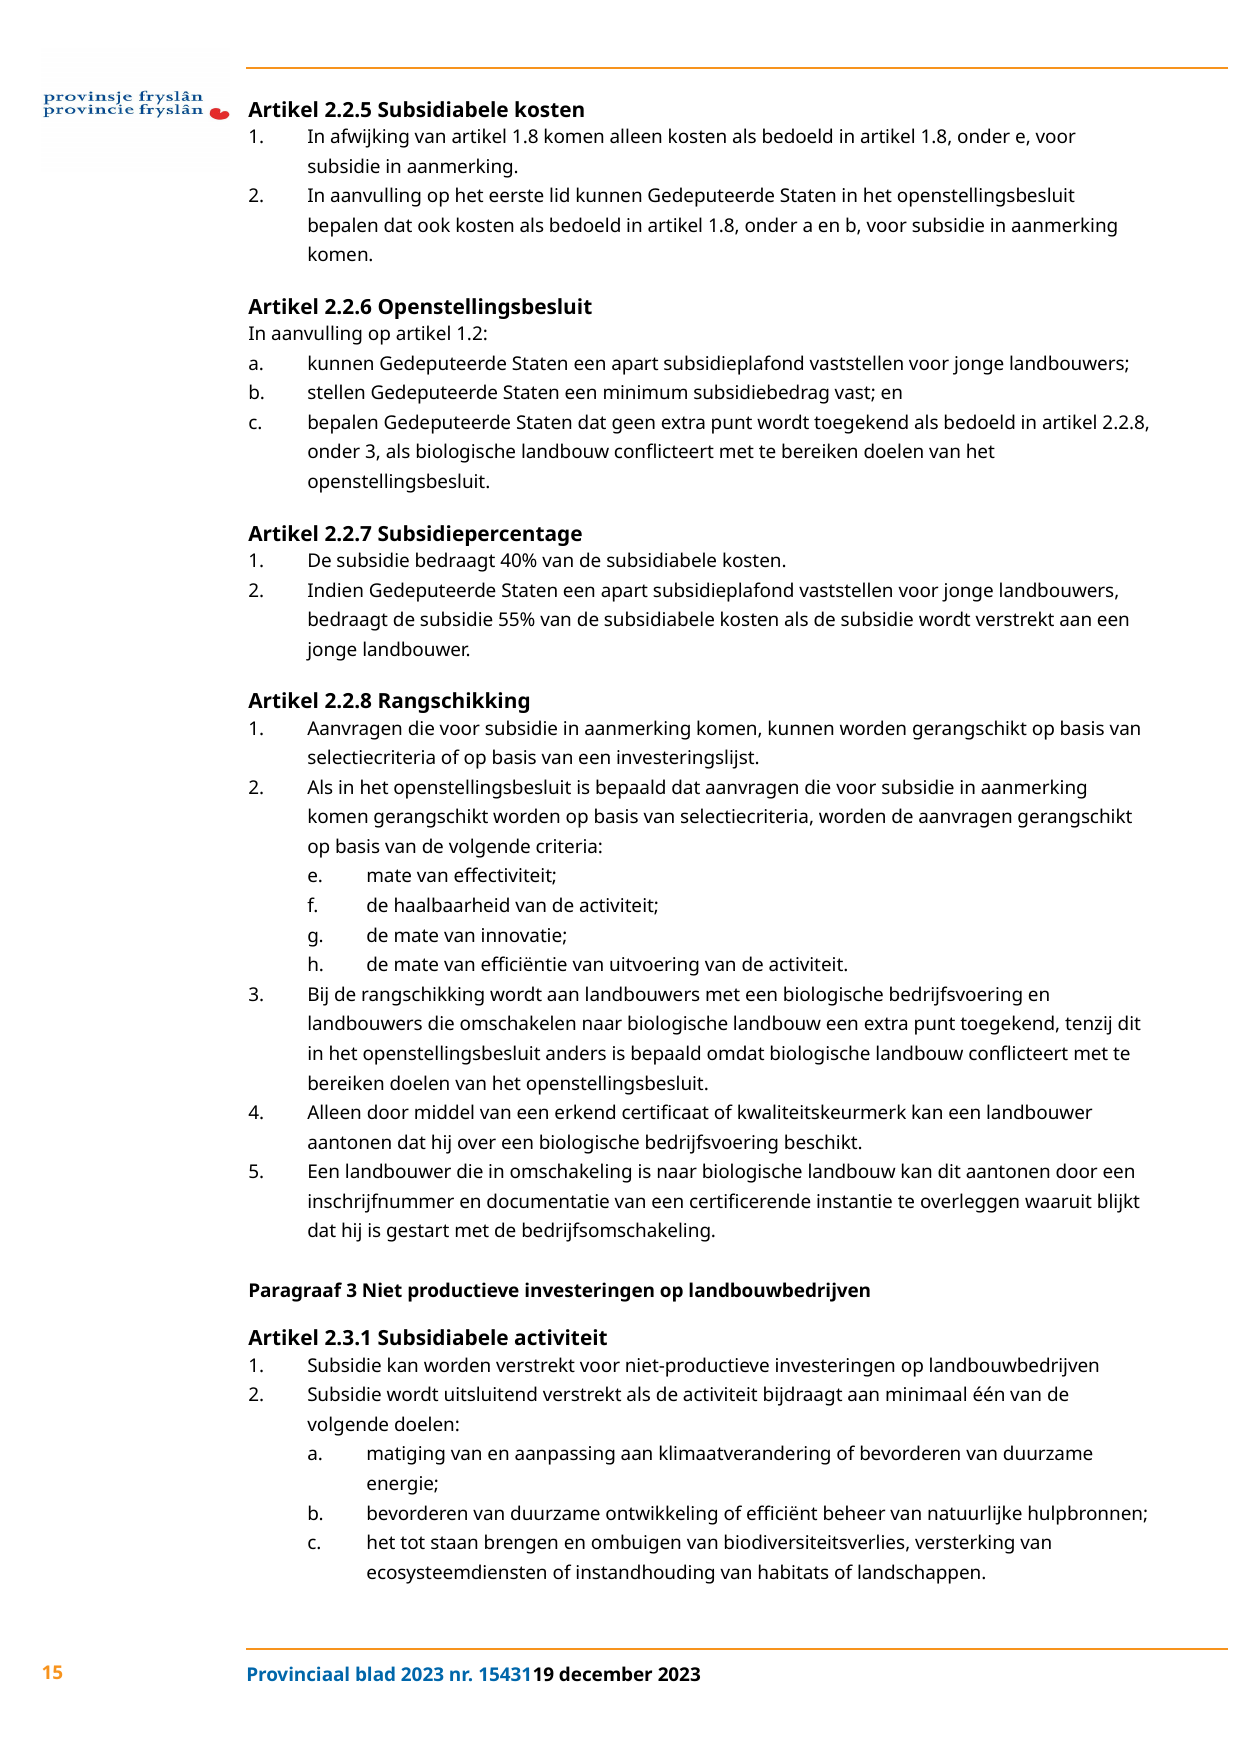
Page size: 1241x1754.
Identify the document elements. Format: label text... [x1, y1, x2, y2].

list Als in het openstellingsbesluit is bepaald dat aanvragen die voor subsidie in aanmerking komen gerangschikt worden op basis van selectiecriteria, worden de aanvragen gerangschikt op basis van de volgende criteria: [248, 774, 1152, 859]
list De subsidie bedraagt 40% van de subsidiabele kosten. [248, 547, 1152, 573]
text Artikel 2.2.7 Subsidiepercentage [248, 519, 1152, 547]
list Een landbouwer die in omschakeling is naar biologische landbouw kan dit aantonen door een inschrijfnummer en documentatie van een certificerende instantie te overleggen waaruit blijkt dat hij is gestart met de bedrijfsomschakeling. [248, 1158, 1152, 1243]
list bevorderen van duurzame ontwikkeling of efficiënt beheer van natuurlijke hulpbronnen; [307, 1500, 1152, 1526]
list Bij de rangschikking wordt aan landbouwers met een biologische bedrijfsvoering en landbouwers die omschakelen naar biologische landbouw een extra punt toegekend, tenzij dit in het openstellingsbesluit anders is bepaald omdat biologische landbouw conflicteert met te bereiken doelen van het openstellingsbesluit. [248, 981, 1152, 1096]
list mate van effectiviteit; [307, 863, 1152, 888]
list Alleen door middel van een erkend certificaat of kwaliteitskeurmerk kan een landbouwer aantonen dat hij over een biologische bedrijfsvoering beschikt. [248, 1099, 1152, 1155]
list de mate van innovatie; [307, 922, 1152, 948]
list Indien Gedeputeerde Staten een apart subsidieplafond vaststellen voor jonge landbouwers, bedraagt de subsidie 55% van de subsidiabele kosten als de subsidie wordt verstrekt aan een jonge landbouwer. [248, 577, 1152, 662]
list stellen Gedeputeerde Staten een minimum subsidiebedrag vast; en [248, 379, 1152, 405]
list matiging van en aanpassing aan klimaatverandering of bevorderen van duurzame energie; [307, 1441, 1152, 1496]
list Subsidie kan worden verstrekt voor niet-productieve investeringen op landbouwbedrijven [248, 1352, 1152, 1378]
list de haalbaarheid van de activiteit; [307, 892, 1152, 918]
text Paragraaf 3 Niet productieve investeringen op landbouwbedrijven [248, 1277, 1152, 1303]
list In aanvulling op het eerste lid kunnen Gedeputeerde Staten in het openstellingsbesluit bepalen dat ook kosten als bedoeld in artikel 1.8, onder a en b, voor subsidie in aanmerking komen. [248, 182, 1152, 267]
picture [41, 47, 231, 172]
text Artikel 2.3.1 Subsidiabele activiteit [248, 1323, 1152, 1352]
list de mate van efficiëntie van uitvoering van de activiteit. [307, 951, 1152, 977]
text Artikel 2.2.6 Openstellingsbesluit [248, 292, 1152, 320]
list Aanvragen die voor subsidie in aanmerking komen, kunnen worden gerangschikt op basis van selectiecriteria of op basis van een investeringslijst. [248, 715, 1152, 770]
list het tot staan brengen en ombuigen van biodiversiteitsverlies, versterking van ecosysteemdiensten of instandhouding van habitats of landschappen. [307, 1529, 1152, 1585]
list kunnen Gedeputeerde Staten een apart subsidieplafond vaststellen voor jonge landbouwers; [248, 350, 1152, 376]
list bepalen Gedeputeerde Staten dat geen extra punt wordt toegekend als bedoeld in artikel 2.2.8, onder 3, als biologische landbouw conflicteert met te bereiken doelen van het openstellingsbesluit. [248, 409, 1152, 494]
text In aanvulling op artikel 1.2: [248, 320, 1152, 346]
list Subsidie wordt uitsluitend verstrekt als de activiteit bijdraagt aan minimaal één van de volgende doelen: [248, 1381, 1152, 1437]
text Artikel 2.2.5 Subsidiabele kosten [248, 95, 1152, 123]
list In afwijking van artikel 1.8 komen alleen kosten als bedoeld in artikel 1.8, onder e, voor subsidie in aanmerking. [248, 123, 1152, 178]
text Artikel 2.2.8 Rangschikking [248, 686, 1152, 715]
